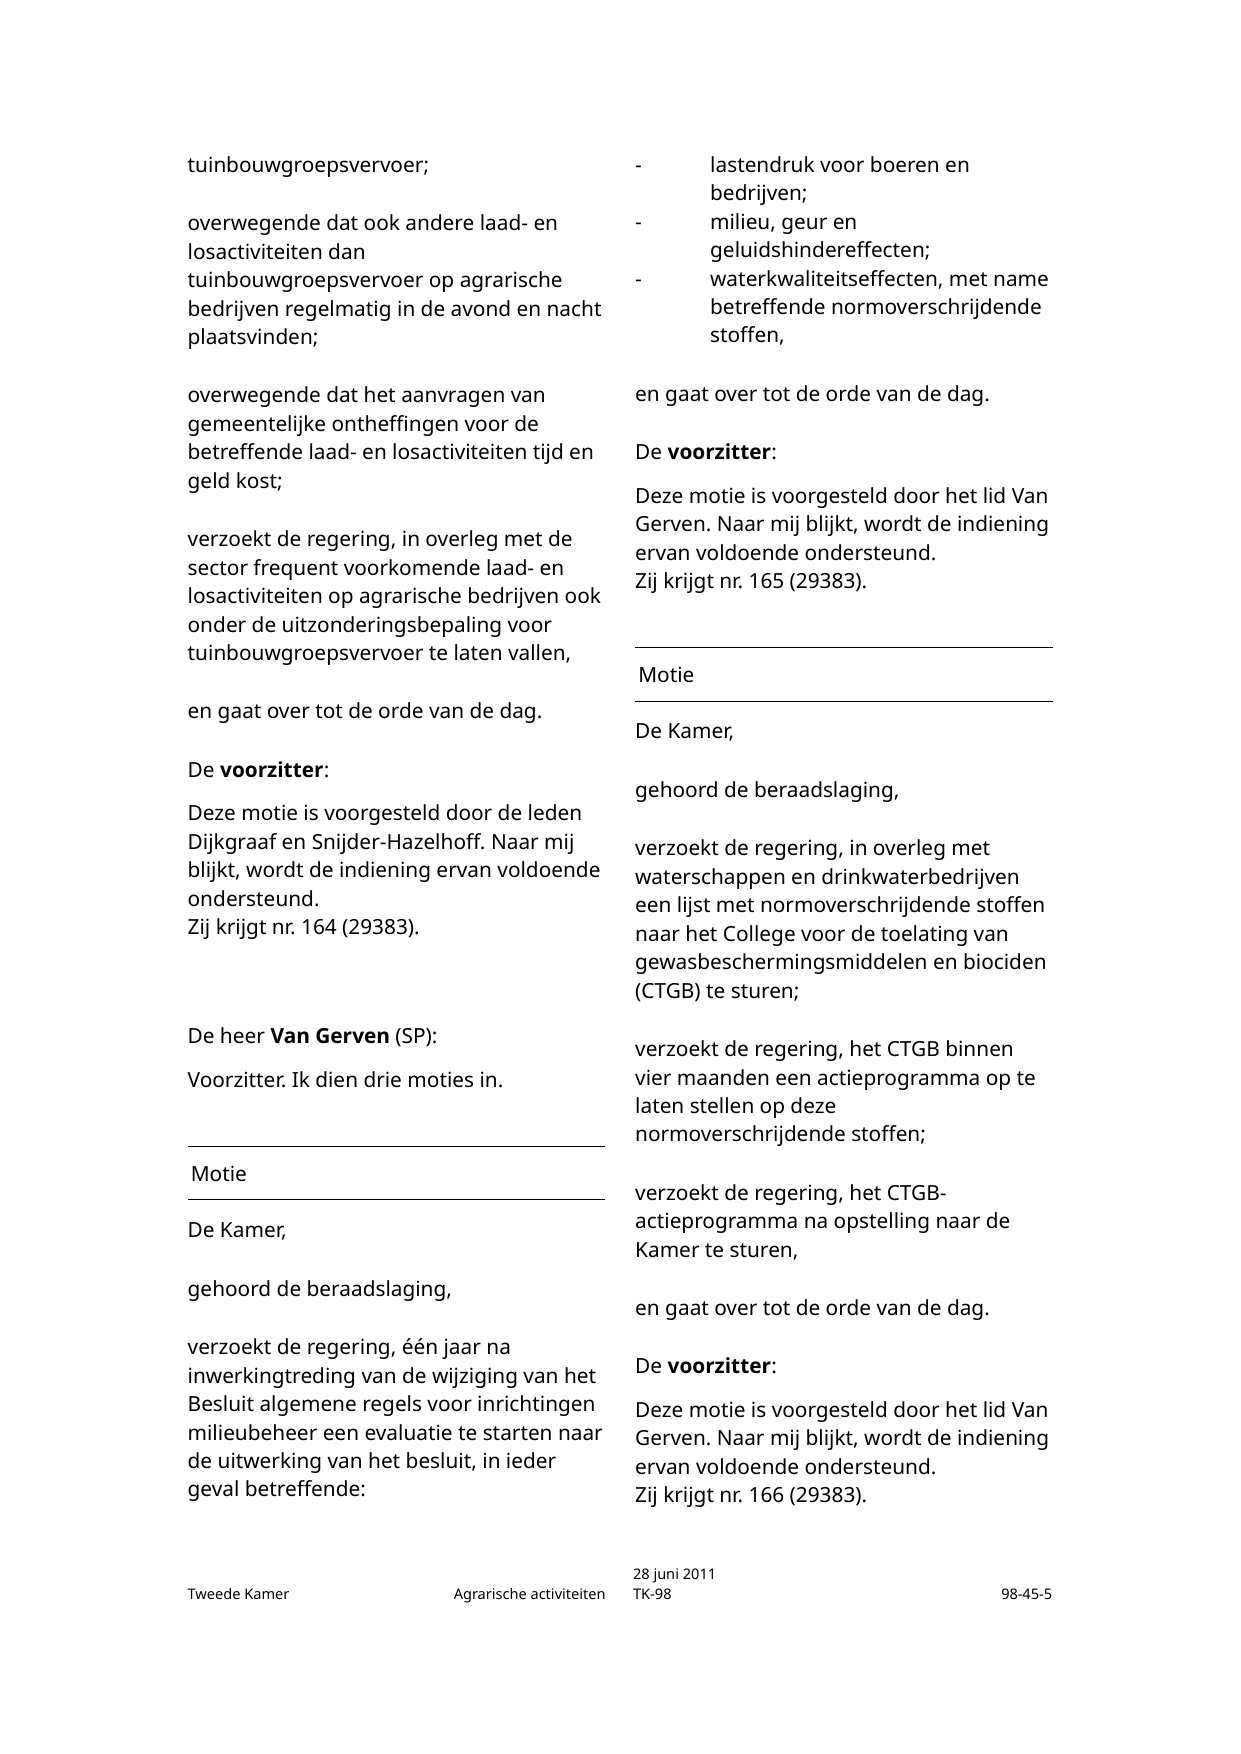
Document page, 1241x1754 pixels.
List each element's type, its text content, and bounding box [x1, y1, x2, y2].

text verzoekt de regering, het CTGB-actieprogramma na opstelling naar de Kamer te sturen, [635, 1178, 1053, 1263]
text overwegende dat ook andere laad- en losactiviteiten dan tuinbouwgroepsvervoer op agrarische bedrijven regelmatig in de avond en nacht plaatsvinden; [187, 208, 605, 351]
text Zij krijgt nr. 166 (29383). [635, 1480, 1053, 1509]
text Zij krijgt nr. 165 (29383). [635, 566, 1053, 595]
text Deze motie is voorgesteld door het lid Van Gerven. Naar mij blijkt, wordt de indiening ervan voldoende ondersteund. [635, 1395, 1053, 1480]
text en gaat over tot de orde van de dag. [635, 379, 1053, 407]
text en gaat over tot de orde van de dag. [187, 697, 605, 725]
text gehoord de beraadslaging, [187, 1274, 605, 1302]
text en gaat over tot de orde van de dag. [635, 1293, 1053, 1322]
list milieu, geur en geluidshindereffecten; [635, 207, 1053, 264]
text verzoekt de regering, in overleg met waterschappen en drinkwaterbedrijven een lijst met normoverschrijdende stoffen naar het College voor de toelating van gewasbeschermingsmiddelen en biociden (CTGB) te sturen; [635, 833, 1053, 1004]
text De Kamer, [635, 717, 1053, 745]
text verzoekt de regering, het CTGB binnen vier maanden een actieprogramma op te laten stellen op deze normoverschrijdende stoffen; [635, 1034, 1053, 1148]
text Zij krijgt nr. 164 (29383). [187, 912, 605, 941]
text De voorzitter: [187, 755, 605, 783]
text tuinbouwgroepsvervoer; [187, 150, 605, 178]
subtitle Motie [635, 648, 1053, 701]
text Deze motie is voorgesteld door de leden Dijkgraaf en Snijder-Hazelhoff. Naar mij blijkt, wordt de indiening ervan voldoende ondersteund. [187, 798, 605, 912]
text De heer Van Gerven (SP): [187, 1022, 605, 1050]
text Deze motie is voorgesteld door het lid Van Gerven. Naar mij blijkt, wordt de indiening ervan voldoende ondersteund. [635, 481, 1053, 566]
text De voorzitter: [635, 1352, 1053, 1380]
text verzoekt de regering, in overleg met de sector frequent voorkomende laad- en losactiviteiten op agrarische bedrijven ook onder de uitzonderingsbepaling voor tuinbouwgroepsvervoer te laten vallen, [187, 524, 605, 667]
list waterkwaliteitseffecten, met name betreffende normoverschrijdende stoffen, [635, 264, 1053, 349]
text De voorzitter: [635, 437, 1053, 466]
text  [187, 971, 605, 999]
text verzoekt de regering, één jaar na inwerkingtreding van de wijziging van het Besluit algemene regels voor inrichtingen milieubeheer een evaluatie te starten naar de uitwerking van het besluit, in ieder geval betreffende: [187, 1332, 605, 1503]
text Voorzitter. Ik dien drie moties in. [187, 1065, 605, 1093]
subtitle Motie [187, 1147, 605, 1200]
text De Kamer, [187, 1215, 605, 1244]
list lastendruk voor boeren en bedrijven; [635, 150, 1053, 207]
text overwegende dat het aanvragen van gemeentelijke ontheffingen voor de betreffende laad- en losactiviteiten tijd en geld kost; [187, 381, 605, 494]
text gehoord de beraadslaging, [635, 775, 1053, 803]
